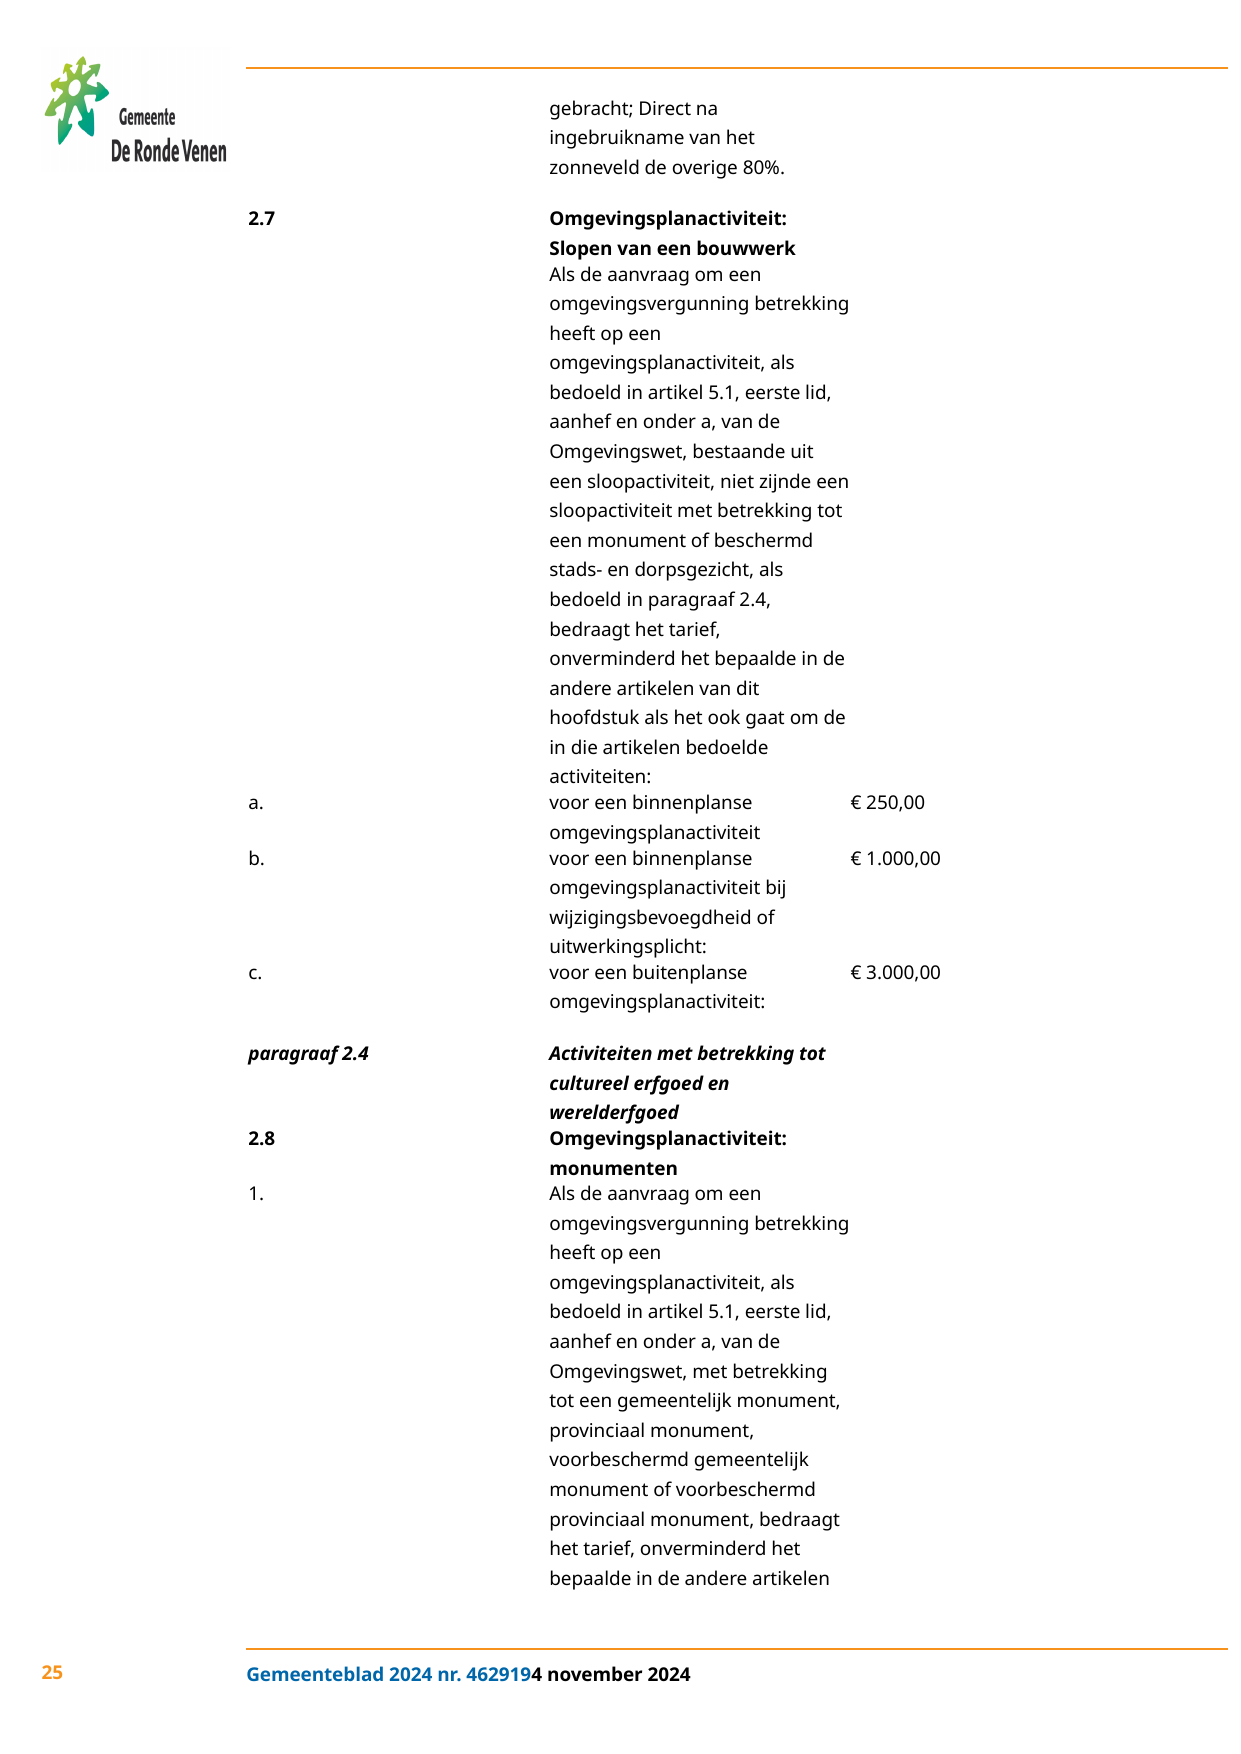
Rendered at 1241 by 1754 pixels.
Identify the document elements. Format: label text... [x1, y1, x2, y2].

table_cell a. [248, 789, 549, 845]
table_cell voor een binnenplanse omgevingsplanactiviteit [549, 789, 850, 845]
table_cell [549, 1015, 850, 1040]
table_cell € 1.000,00 [850, 845, 1152, 959]
table_cell 2.8 [248, 1125, 549, 1180]
table_cell € 250,00 [850, 789, 1152, 845]
table_cell Activiteiten met betrekking tot cultureel erfgoed en werelderfgoed [549, 1040, 850, 1125]
table_cell € 3.000,00 [850, 959, 1152, 1014]
table_cell [850, 261, 1152, 789]
table_cell [850, 1040, 1152, 1125]
table_cell Als de aanvraag om een omgevingsvergunning betrekking heeft op een omgevingsplanactiviteit, als bedoeld in artikel 5.1, eerste lid, aanhef en onder a, van de Omgevingswet, bestaande uit een sloopactiviteit, niet zijnde een sloopactiviteit met betrekking tot een monument of beschermd stads- en dorpsgezicht, als bedoeld in paragraaf 2.4, bedraagt het tarief, onverminderd het bepaalde in de andere artikelen van dit hoofdstuk als het ook gaat om de in die artikelen bedoelde activiteiten: [549, 261, 850, 789]
table_cell paragraaf 2.4 [248, 1040, 549, 1125]
table_cell [248, 180, 549, 205]
table_cell [850, 1180, 1152, 1591]
table_cell gebracht; Direct na ingebruikname van het zonneveld de overige 80%. [549, 95, 850, 180]
table_cell voor een binnenplanse omgevingsplanactiviteit bij wijzigingsbevoegdheid of uitwerkingsplicht: [549, 845, 850, 959]
table_cell [850, 1125, 1152, 1180]
table_cell Omgevingsplanactiviteit: Slopen van een bouwwerk [549, 205, 850, 261]
table_cell [850, 180, 1152, 205]
table_cell [248, 95, 549, 180]
picture [41, 47, 231, 172]
table_cell [248, 1015, 549, 1040]
table_cell 2.7 [248, 205, 549, 261]
table_cell [248, 261, 549, 789]
table_cell [850, 95, 1152, 180]
table_cell [549, 180, 850, 205]
table_cell Omgevingsplanactiviteit: monumenten [549, 1125, 850, 1180]
table_cell [850, 205, 1152, 261]
table_cell b. [248, 845, 549, 959]
table_cell 1. [248, 1180, 549, 1591]
table_cell Als de aanvraag om een omgevingsvergunning betrekking heeft op een omgevingsplanactiviteit, als bedoeld in artikel 5.1, eerste lid, aanhef en onder a, van de Omgevingswet, met betrekking tot een gemeentelijk monument, provinciaal monument, voorbeschermd gemeentelijk monument of voorbeschermd provinciaal monument, bedraagt het tarief, onverminderd het bepaalde in de andere artikelen [549, 1180, 850, 1591]
table_cell voor een buitenplanse omgevingsplanactiviteit: [549, 959, 850, 1014]
table_cell [850, 1015, 1152, 1040]
table_cell c. [248, 959, 549, 1014]
